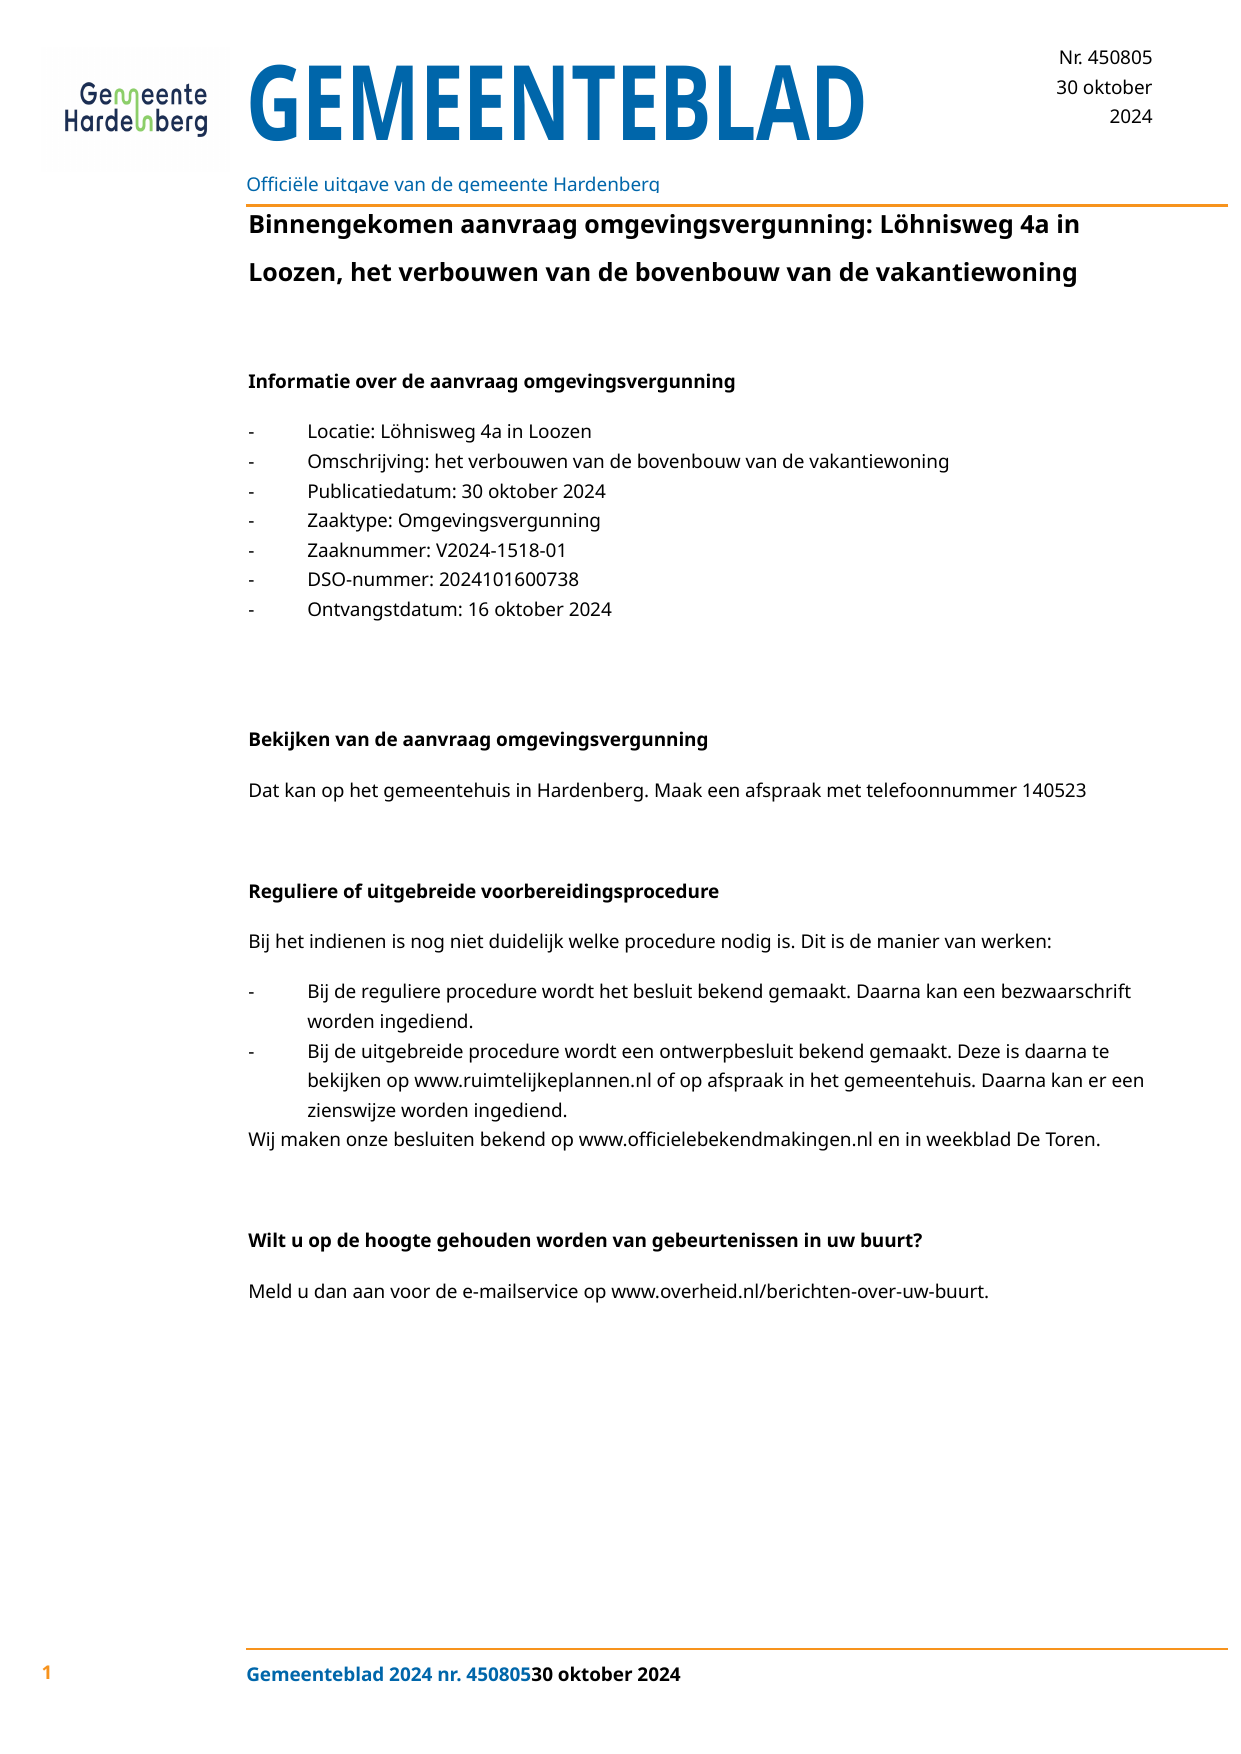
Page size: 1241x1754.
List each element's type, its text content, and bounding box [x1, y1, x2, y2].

text Bij het indienen is nog niet duidelijk welke procedure nodig is. Dit is de manier van werken: [248, 928, 1152, 954]
list Ontvangstdatum: 16 oktober 2024 [248, 596, 1152, 622]
list DSO-nummer: 2024101600738 [248, 567, 1152, 592]
picture [41, 47, 231, 172]
list Zaaknummer: V2024-1518-01 [248, 537, 1152, 563]
text Reguliere of uitgebreide voorbereidingsprocedure [248, 878, 1152, 904]
text Bekijken van de aanvraag omgevingsvergunning [248, 727, 1152, 752]
text Binnengekomen aanvraag omgevingsvergunning: Löhnisweg 4a in Loozen, het verbouwen van de bovenbouw van de vakantiewoning [248, 207, 1152, 288]
list Bij de reguliere procedure wordt het besluit bekend gemaakt. Daarna kan een bezwaarschrift worden ingediend. [248, 979, 1152, 1034]
text Wilt u op de hoogte gehouden worden van gebeurtenissen in uw buurt? [248, 1227, 1152, 1253]
list Locatie: Löhnisweg 4a in Loozen [248, 419, 1152, 444]
list Publicatiedatum: 30 oktober 2024 [248, 478, 1152, 504]
text Dat kan op het gemeentehuis in Hardenberg. Maak een afspraak met telefoonnummer 140523 [248, 777, 1152, 803]
list Omschrijving: het verbouwen van de bovenbouw van de vakantiewoning [248, 448, 1152, 474]
text Meld u dan aan voor de e-mailservice op www.overheid.nl/berichten-over-uw-buurt. [248, 1278, 1152, 1304]
text Informatie over de aanvraag omgevingsvergunning [248, 368, 1152, 394]
list Zaaktype: Omgevingsvergunning [248, 507, 1152, 533]
text Wij maken onze besluiten bekend op www.officielebekendmakingen.nl en in weekblad De Toren. [248, 1127, 1152, 1152]
list Bij de uitgebreide procedure wordt een ontwerpbesluit bekend gemaakt. Deze is daarna te bekijken op www.ruimtelijkeplannen.nl of op afspraak in het gemeentehuis. Daarna kan er een zienswijze worden ingediend. [248, 1038, 1152, 1123]
